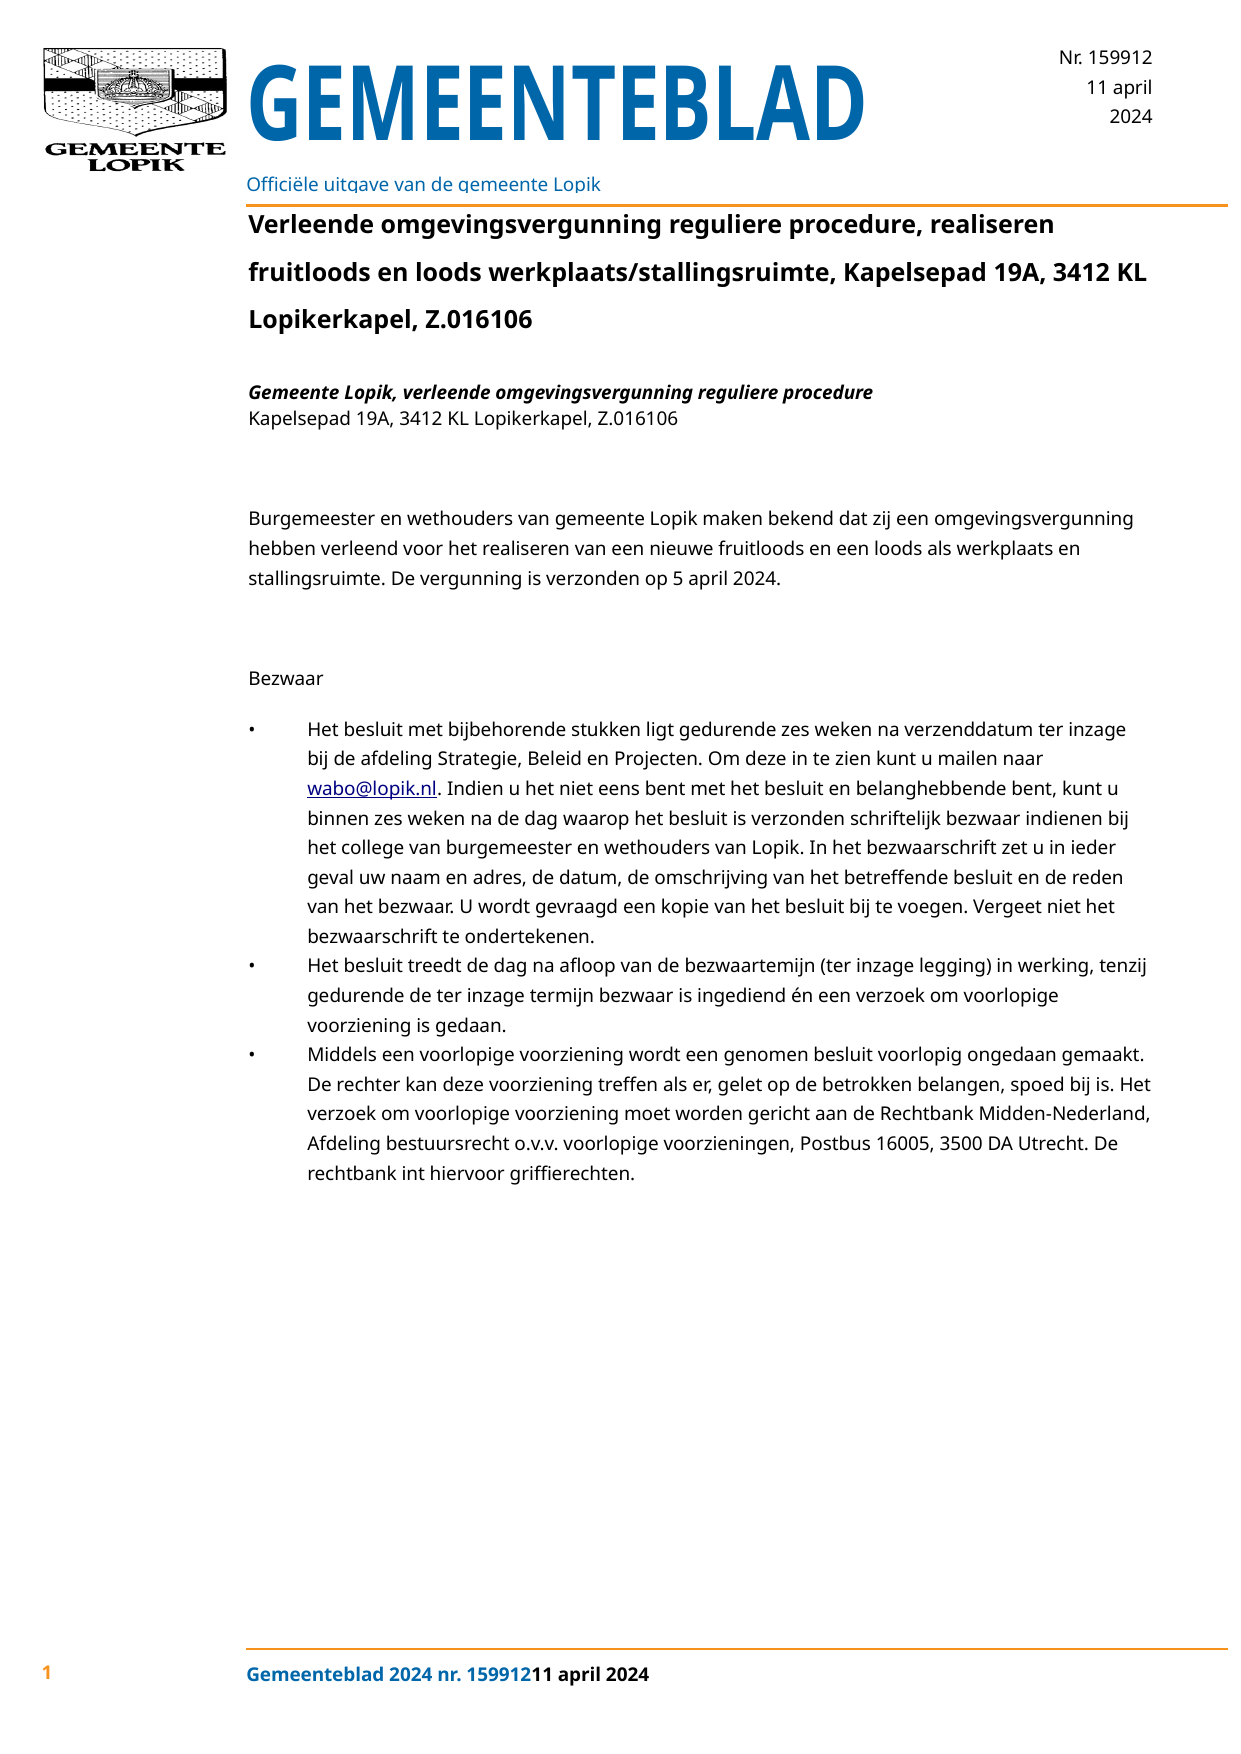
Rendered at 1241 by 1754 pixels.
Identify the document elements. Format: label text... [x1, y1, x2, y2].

list Het besluit treedt de dag na afloop van de bezwaartemijn (ter inzage legging) in werking, tenzij gedurende de ter inzage termijn bezwaar is ingediend én een verzoek om voorlopige voorziening is gedaan. [248, 953, 1152, 1038]
text Verleende omgevingsvergunning reguliere procedure, realiseren fruitloods en loods werkplaats/stallingsruimte, Kapelsepad 19A, 3412 KL Lopikerkapel, Z.016106 [248, 207, 1152, 336]
text Gemeente Lopik, verleende omgevingsvergunning reguliere procedure [248, 379, 1152, 405]
picture [41, 47, 231, 172]
text Burgemeester en wethouders van gemeente Lopik maken bekend dat zij een omgevingsvergunning hebben verleend voor het realiseren van een nieuwe fruitloods en een loods als werkplaats en stallingsruimte. De vergunning is verzonden op 5 april 2024. [248, 506, 1152, 591]
list Het besluit met bijbehorende stukken ligt gedurende zes weken na verzenddatum ter inzage bij de afdeling Strategie, Beleid en Projecten. Om deze in te zien kunt u mailen naar wabo@lopik.nl. Indien u het niet eens bent met het besluit en belanghebbende bent, kunt u binnen zes weken na de dag waarop het besluit is verzonden schriftelijk bezwaar indienen bij het college van burgemeester en wethouders van Lopik. In het bezwaarschrift zet u in ieder geval uw naam en adres, de datum, de omschrijving van het betreffende besluit en de reden van het bezwaar. U wordt gevraagd een kopie van het besluit bij te voegen. Vergeet niet het bezwaarschrift te ondertekenen. [248, 716, 1152, 949]
list Middels een voorlopige voorziening wordt een genomen besluit voorlopig ongedaan gemaakt. De rechter kan deze voorziening treffen als er, gelet op de betrokken belangen, spoed bij is. Het verzoek om voorlopige voorziening moet worden gericht aan de Rechtbank Midden-Nederland, Afdeling bestuursrecht o.v.v. voorlopige voorzieningen, Postbus 16005, 3500 DA Utrecht. De rechtbank int hiervoor griffierechten. [248, 1041, 1152, 1186]
text Bezwaar [248, 666, 1152, 691]
text Kapelsepad 19A, 3412 KL Lopikerkapel, Z.016106 [248, 405, 1152, 431]
